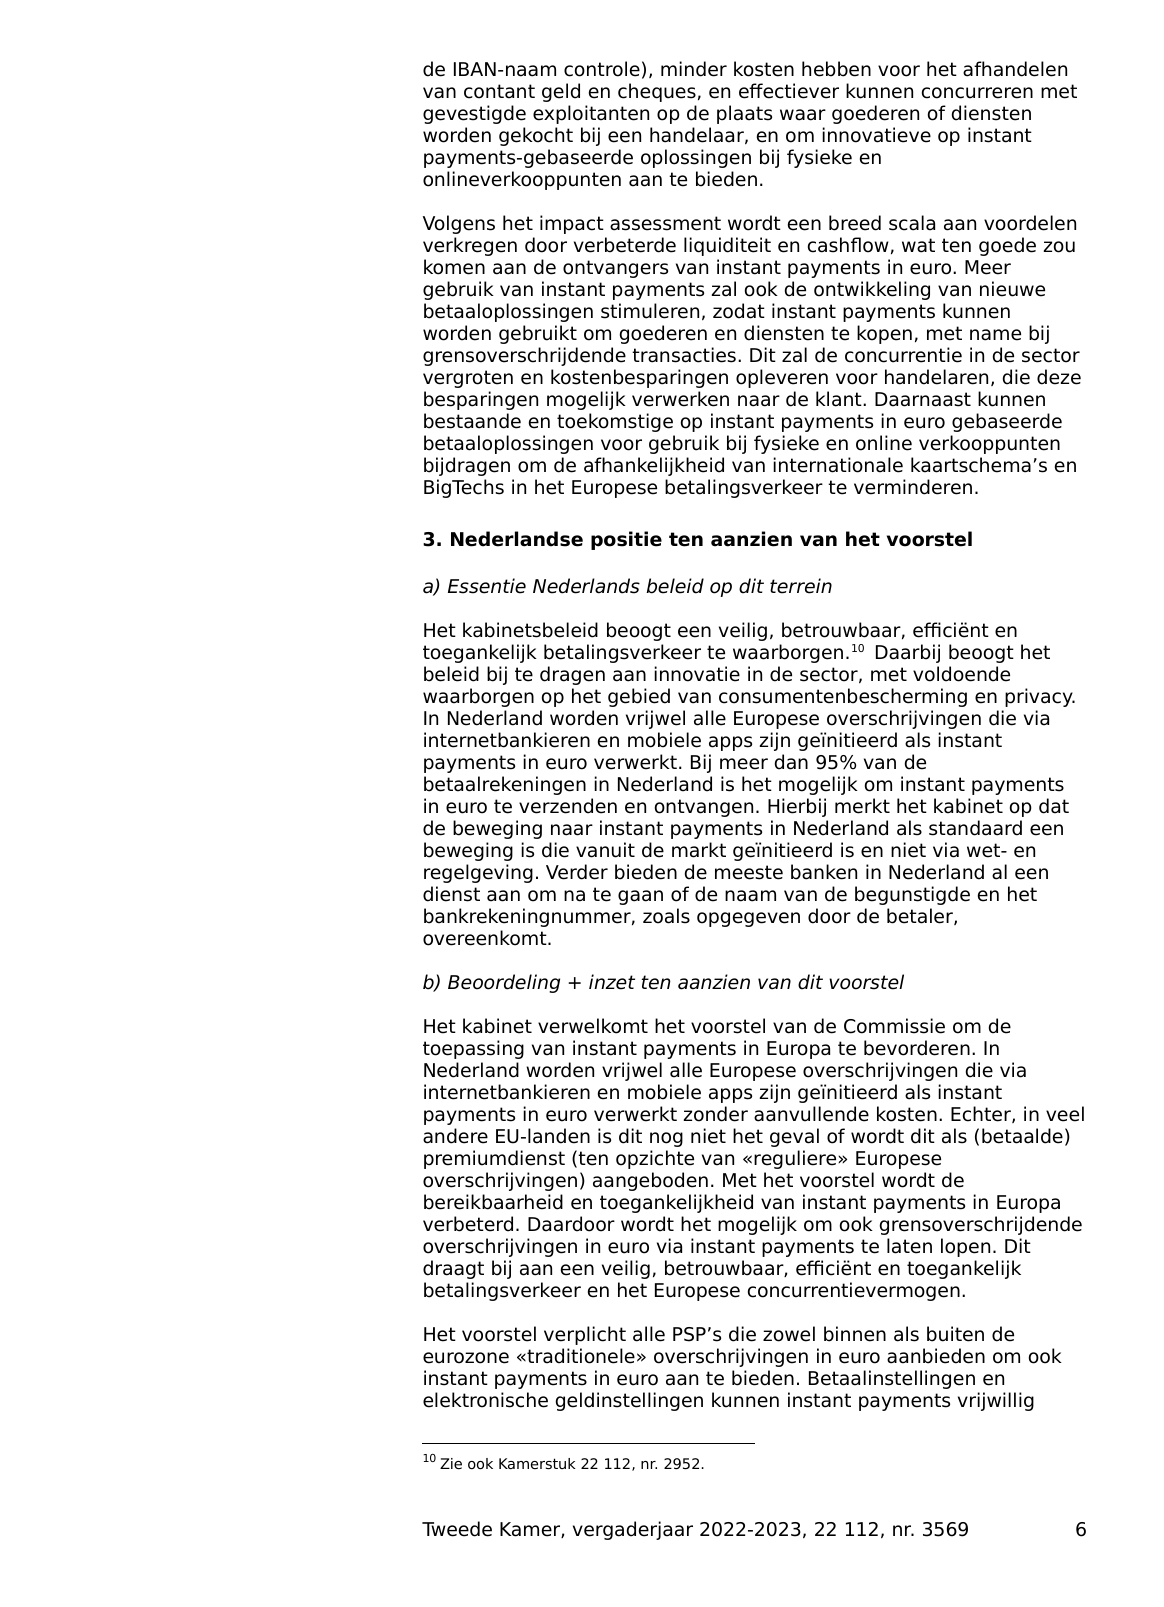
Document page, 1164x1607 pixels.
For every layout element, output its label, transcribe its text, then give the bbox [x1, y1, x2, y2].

text Zie ook Kamerstuk 22 112, nr. 2952. [422, 1452, 1087, 1474]
text Het kabinetsbeleid beoogt een veilig, betrouwbaar, efficiënt en toegankelijk betalingsverkeer te waarborgen. Daarbij beoogt het beleid bij te dragen aan innovatie in de sector, met voldoende waarborgen op het gebied van consumentenbescherming en privacy. In Nederland worden vrijwel alle Europese overschrijvingen die via internetbankieren en mobiele apps zijn geïnitieerd als instant payments in euro verwerkt. Bij meer dan 95% van de betaalrekeningen in Nederland is het mogelijk om instant payments in euro te verzenden en ontvangen. Hierbij merkt het kabinet op dat de beweging naar instant payments in Nederland als standaard een beweging is die vanuit de markt geïnitieerd is en niet via wet- en regelgeving. Verder bieden de meeste banken in Nederland al een dienst aan om na te gaan of de naam van de begunstigde en het bankrekeningnummer, zoals opgegeven door de betaler, overeenkomt. [422, 620, 1087, 950]
text Het voorstel verplicht alle PSP’s die zowel binnen als buiten de eurozone «traditionele» overschrijvingen in euro aanbieden om ook instant payments in euro aan te bieden. Betaalinstellingen en elektronische geldinstellingen kunnen instant payments vrijwillig [422, 1324, 1087, 1412]
subtitle 3. Nederlandse positie ten aanzien van het voorstel [422, 529, 1087, 551]
subtitle b) Beoordeling + inzet ten aanzien van dit voorstel [422, 972, 1087, 994]
text de IBAN-naam controle), minder kosten hebben voor het afhandelen van contant geld en cheques, en effectiever kunnen concurreren met gevestigde exploitanten op de plaats waar goederen of diensten worden gekocht bij een handelaar, en om innovatieve op instant payments-gebaseerde oplossingen bij fysieke en onlineverkooppunten aan te bieden. [422, 59, 1087, 191]
text Het kabinet verwelkomt het voorstel van de Commissie om de toepassing van instant payments in Europa te bevorderen. In Nederland worden vrijwel alle Europese overschrijvingen die via internetbankieren en mobiele apps zijn geïnitieerd als instant payments in euro verwerkt zonder aanvullende kosten. Echter, in veel andere EU-landen is dit nog niet het geval of wordt dit als (betaalde) premiumdienst (ten opzichte van «reguliere» Europese overschrijvingen) aangeboden. Met het voorstel wordt de bereikbaarheid en toegankelijkheid van instant payments in Europa verbeterd. Daardoor wordt het mogelijk om ook grensoverschrijdende overschrijvingen in euro via instant payments te laten lopen. Dit draagt bij aan een veilig, betrouwbaar, efficiënt en toegankelijk betalingsverkeer en het Europese concurrentievermogen. [422, 1016, 1087, 1302]
subtitle a) Essentie Nederlands beleid op dit terrein [422, 576, 1087, 598]
text Volgens het impact assessment wordt een breed scala aan voordelen verkregen door verbeterde liquiditeit en cashflow, wat ten goede zou komen aan de ontvangers van instant payments in euro. Meer gebruik van instant payments zal ook de ontwikkeling van nieuwe betaaloplossingen stimuleren, zodat instant payments kunnen worden gebruikt om goederen en diensten te kopen, met name bij grensoverschrijdende transacties. Dit zal de concurrentie in de sector vergroten en kostenbesparingen opleveren voor handelaren, die deze besparingen mogelijk verwerken naar de klant. Daarnaast kunnen bestaande en toekomstige op instant payments in euro gebaseerde betaaloplossingen voor gebruik bij fysieke en online verkooppunten bijdragen om de afhankelijkheid van internationale kaartschema’s en BigTechs in het Europese betalingsverkeer te verminderen. [422, 213, 1087, 499]
